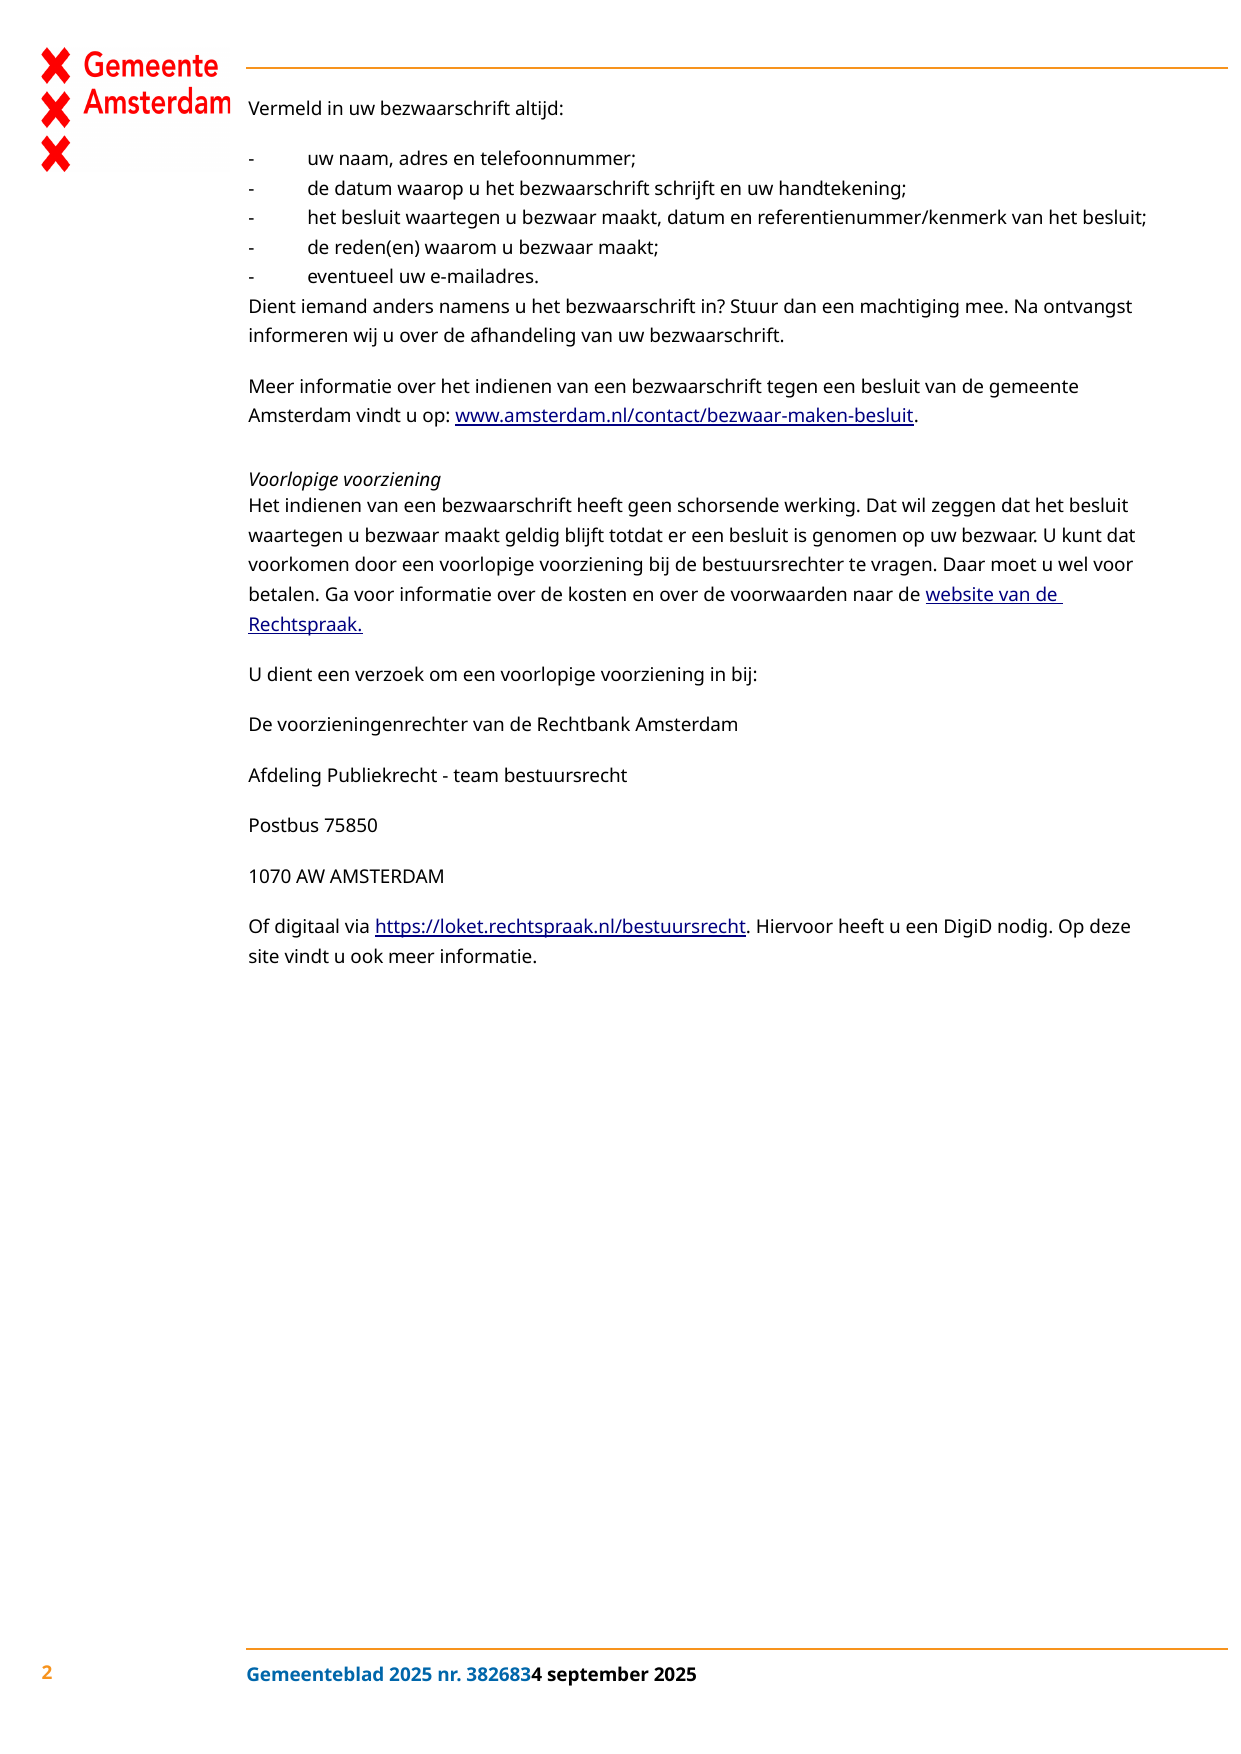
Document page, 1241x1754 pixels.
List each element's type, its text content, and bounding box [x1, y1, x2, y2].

text Of digitaal via https://loket.rechtspraak.nl/bestuursrecht. Hiervoor heeft u een DigiD nodig. Op deze site vindt u ook meer informatie. [248, 913, 1152, 968]
text 1070 AW AMSTERDAM [248, 863, 1152, 888]
text Postbus 75850 [248, 812, 1152, 838]
text U dient een verzoek om een voorlopige voorziening in bij: [248, 661, 1152, 687]
text Het indienen van een bezwaarschrift heeft geen schorsende werking. Dat wil zeggen dat het besluit waartegen u bezwaar maakt geldig blijft totdat er een besluit is genomen op uw bezwaar. U kunt dat voorkomen door een voorlopige voorziening bij de bestuursrechter te vragen. Daar moet u wel voor betalen. Ga voor informatie over de kosten en over de voorwaarden naar de website van de Rechtspraak. [248, 492, 1152, 636]
text Afdeling Publiekrecht - team bestuursrecht [248, 762, 1152, 788]
list eventueel uw e-mailadres. [248, 263, 1152, 289]
text Dient iemand anders namens u het bezwaarschrift in? Stuur dan een machtiging mee. Na ontvangst informeren wij u over de afhandeling van uw bezwaarschrift. [248, 293, 1152, 348]
list uw naam, adres en telefoonnummer; [248, 145, 1152, 171]
list de reden(en) waarom u bezwaar maakt; [248, 234, 1152, 260]
text Vermeld in uw bezwaarschrift altijd: [248, 95, 1152, 121]
text De voorzieningenrechter van de Rechtbank Amsterdam [248, 712, 1152, 737]
text Voorlopige voorziening [248, 467, 1152, 492]
list het besluit waartegen u bezwaar maakt, datum en referentienummer/kenmerk van het besluit; [248, 204, 1152, 230]
text Meer informatie over het indienen van een bezwaarschrift tegen een besluit van de gemeente Amsterdam vindt u op: www.amsterdam.nl/contact/bezwaar-maken-besluit. [248, 373, 1152, 428]
list de datum waarop u het bezwaarschrift schrijft en uw handtekening; [248, 175, 1152, 201]
picture [41, 47, 231, 172]
